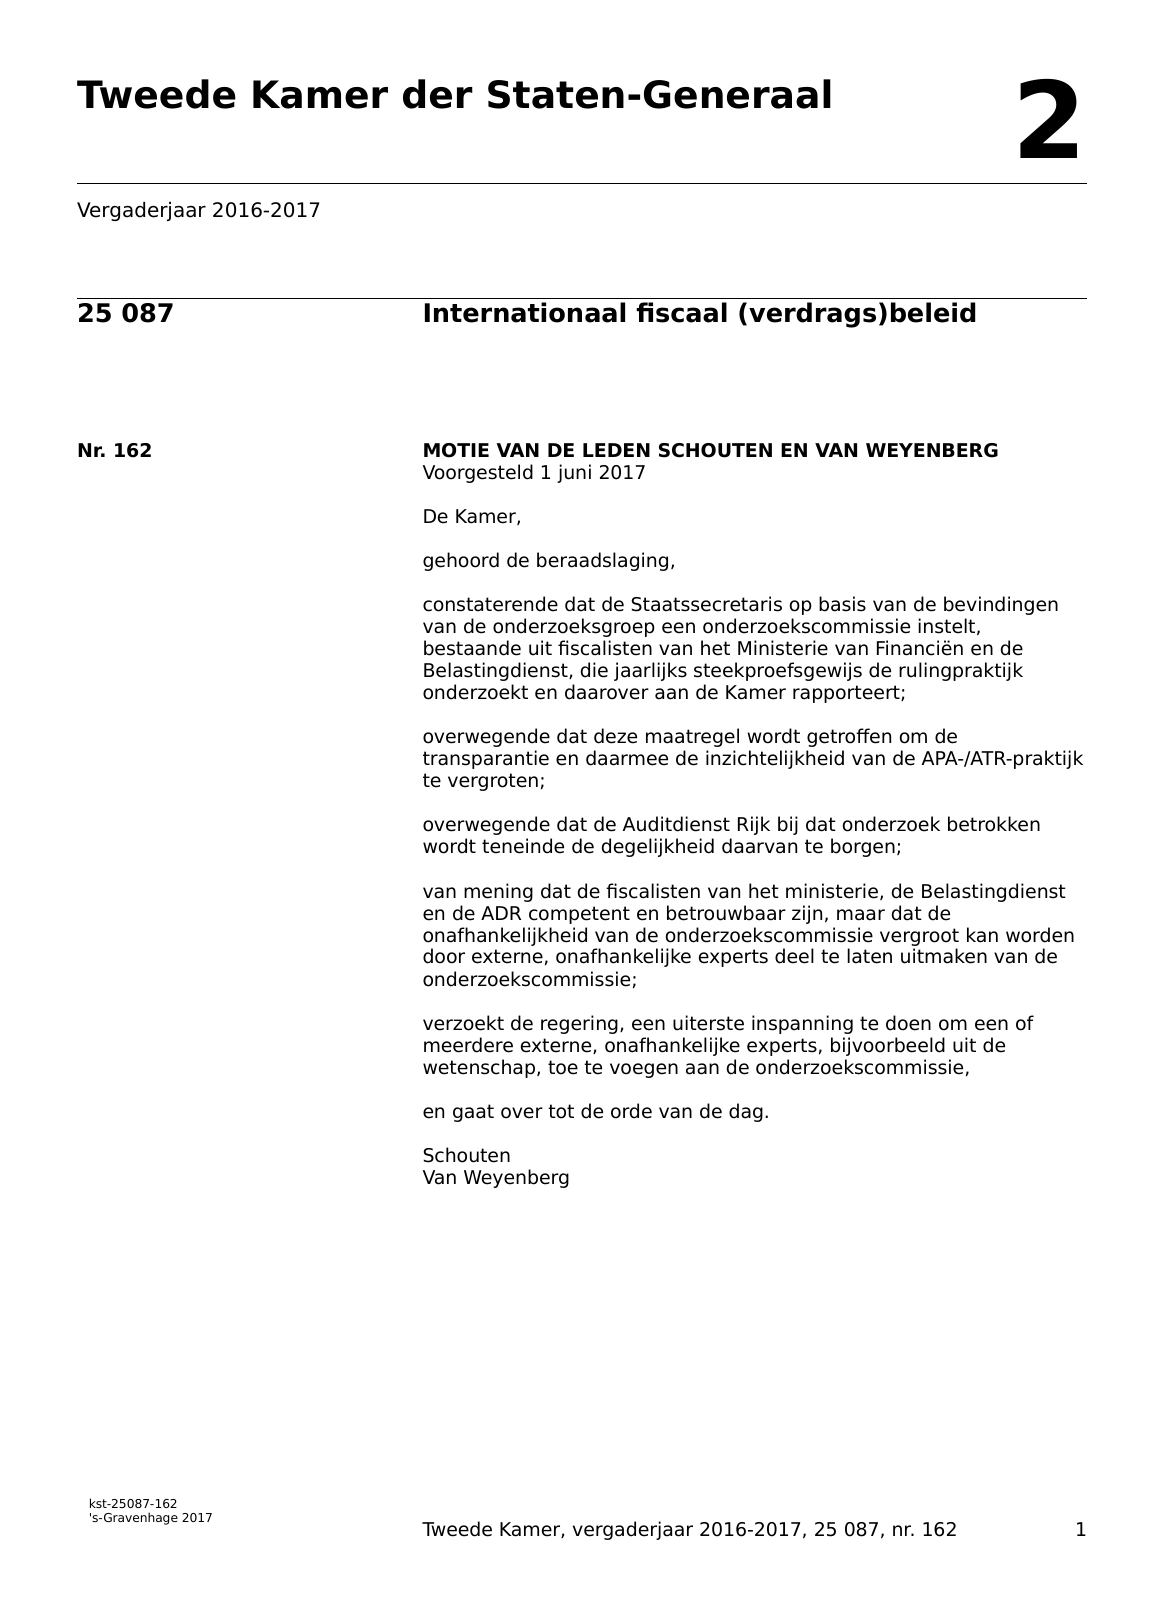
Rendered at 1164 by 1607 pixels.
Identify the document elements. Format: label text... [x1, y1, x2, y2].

text verzoekt de regering, een uiterste inspanning te doen om een of meerdere externe, onafhankelijke experts, bijvoorbeeld uit de wetenschap, toe te voegen aan de onderzoekscommissie, [422, 1013, 1087, 1078]
text Voorgesteld 1 juni 2017 [422, 462, 1087, 484]
table_header Tweede Kamer der Staten-Generaal [77, 59, 886, 183]
text Van Weyenberg [422, 1167, 1087, 1189]
text Schouten [422, 1145, 1087, 1167]
text overwegende dat deze maatregel wordt getroffen om de transparantie en daarmee de inzichtelijkheid van de APA-/ATR-praktijk te vergroten; [422, 726, 1087, 792]
text van mening dat de fiscalisten van het ministerie, de Belastingdienst en de ADR competent en betrouwbaar zijn, maar dat de onafhankelijkheid van de onderzoekscommissie vergroot kan worden door externe, onafhankelijke experts deel te laten uitmaken van de onderzoekscommissie; [422, 881, 1087, 990]
text constaterende dat de Staatssecretaris op basis van de bevindingen van de onderzoeksgroep een onderzoekscommissie instelt, bestaande uit fiscalisten van het Ministerie van Financiën en de Belastingdienst, die jaarlijks steekproefsgewijs de rulingpraktijk onderzoekt en daarover aan de Kamer rapporteert; [422, 594, 1087, 704]
text overwegende dat de Auditdienst Rijk bij dat onderzoek betrokken wordt teneinde de degelijkheid daarvan te borgen; [422, 814, 1087, 858]
text De Kamer, [422, 506, 1087, 528]
text en gaat over tot de orde van de dag. [422, 1101, 1087, 1123]
table_cell Vergaderjaar 2016-2017 [77, 184, 1087, 298]
table_header 2 [886, 59, 1087, 183]
subtitle 25 087 Internationaal fiscaal (verdrags)beleid [77, 299, 1087, 329]
text gehoord de beraadslaging, [422, 550, 1087, 572]
text kst-25087-162 [88, 1497, 323, 1511]
subtitle Nr. 162 MOTIE VAN DE LEDEN SCHOUTEN EN VAN WEYENBERG [77, 440, 1087, 462]
text 's-Gravenhage 2017 [88, 1511, 323, 1525]
